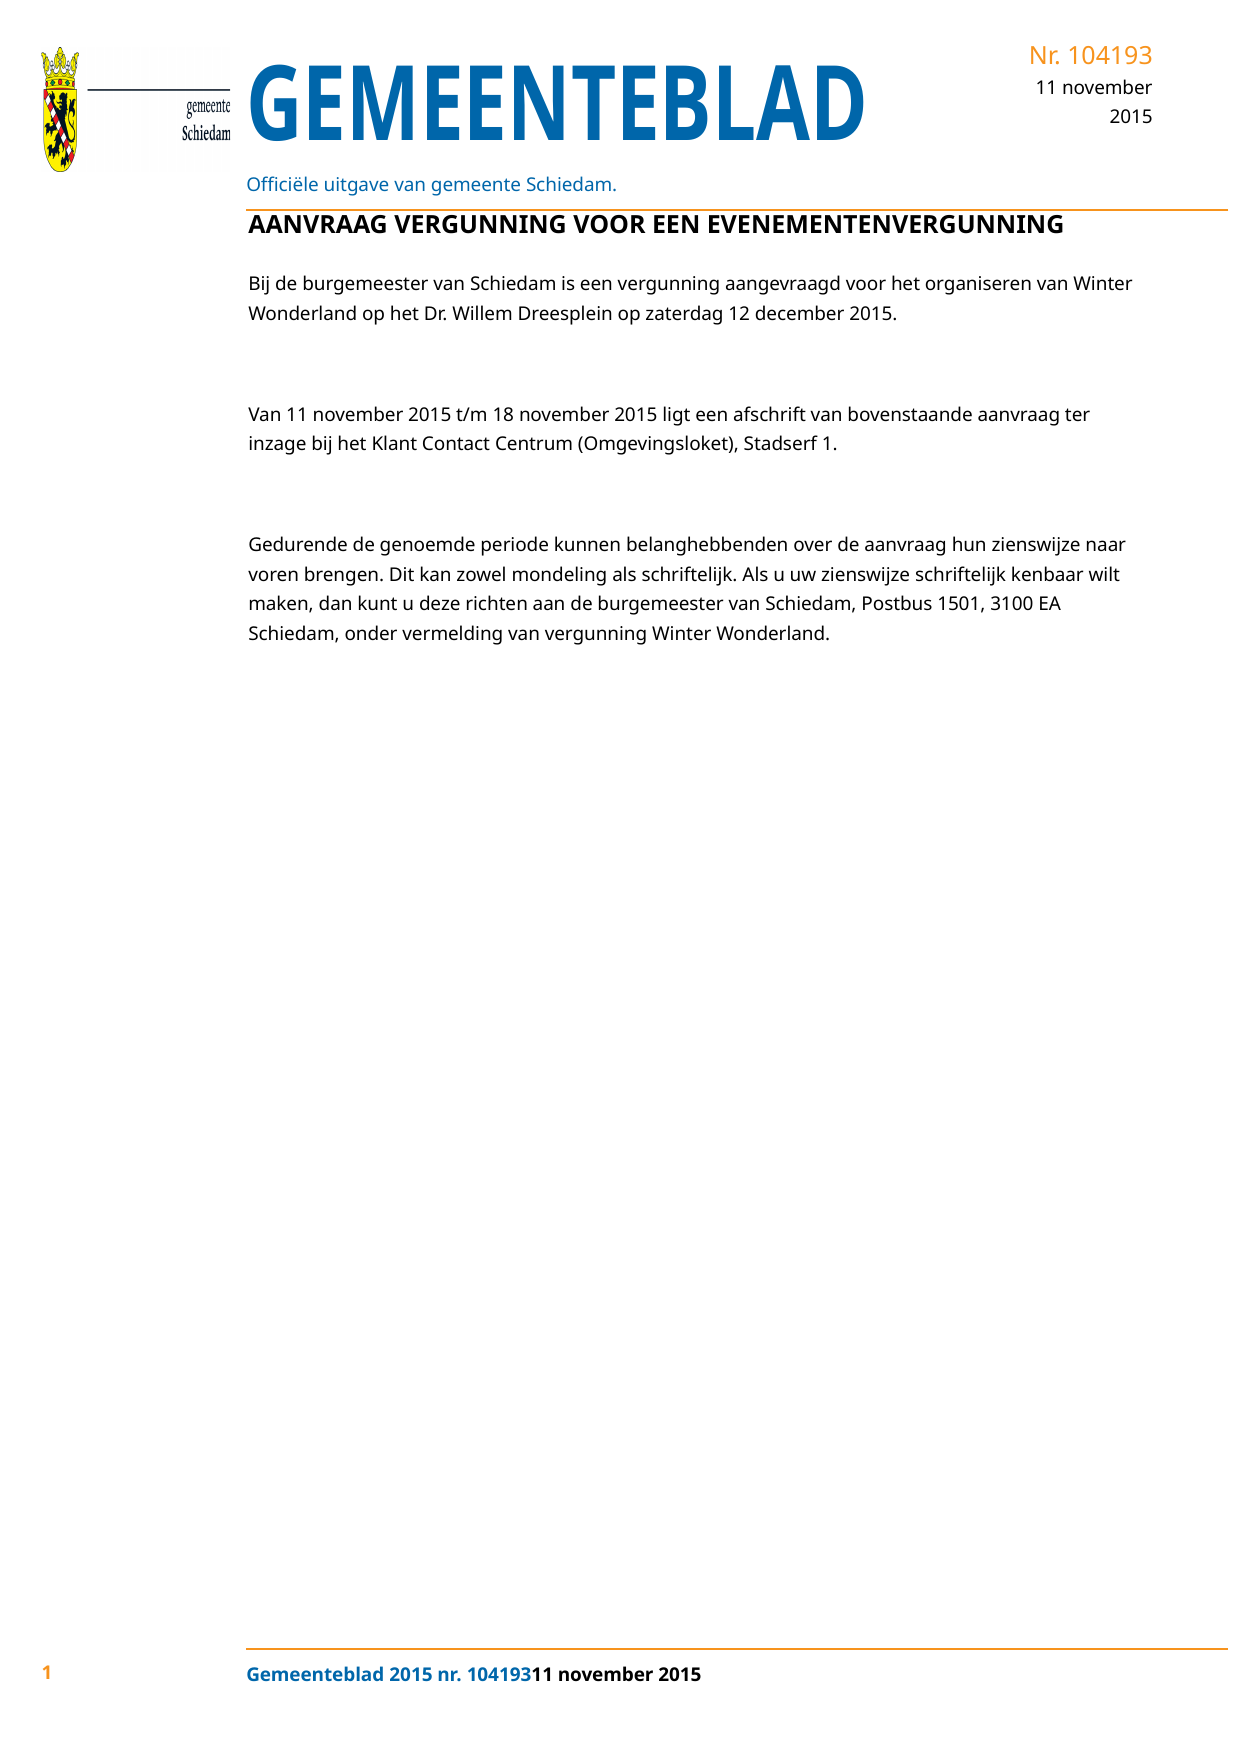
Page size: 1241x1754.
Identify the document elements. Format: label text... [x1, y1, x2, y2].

text AANVRAAG VERGUNNING VOOR EEN EVENEMENTENVERGUNNING [248, 211, 1152, 241]
text Bij de burgemeester van Schiedam is een vergunning aangevraagd voor het organiseren van Winter Wonderland op het Dr. Willem Dreesplein op zaterdag 12 december 2015. [248, 270, 1152, 326]
text Gedurende de genoemde periode kunnen belanghebbenden over de aanvraag hun zienswijze naar voren brengen. Dit kan zowel mondeling als schriftelijk. Als u uw zienswijze schriftelijk kenbaar wilt maken, dan kunt u deze richten aan de burgemeester van Schiedam, Postbus 1501, 3100 EA Schiedam, onder vermelding van vergunning Winter Wonderland. [248, 531, 1152, 646]
text Van 11 november 2015 t/m 18 november 2015 ligt een afschrift van bovenstaande aanvraag ter inzage bij het Klant Contact Centrum (Omgevingsloket), Stadserf 1. [248, 401, 1152, 456]
picture [41, 47, 231, 172]
